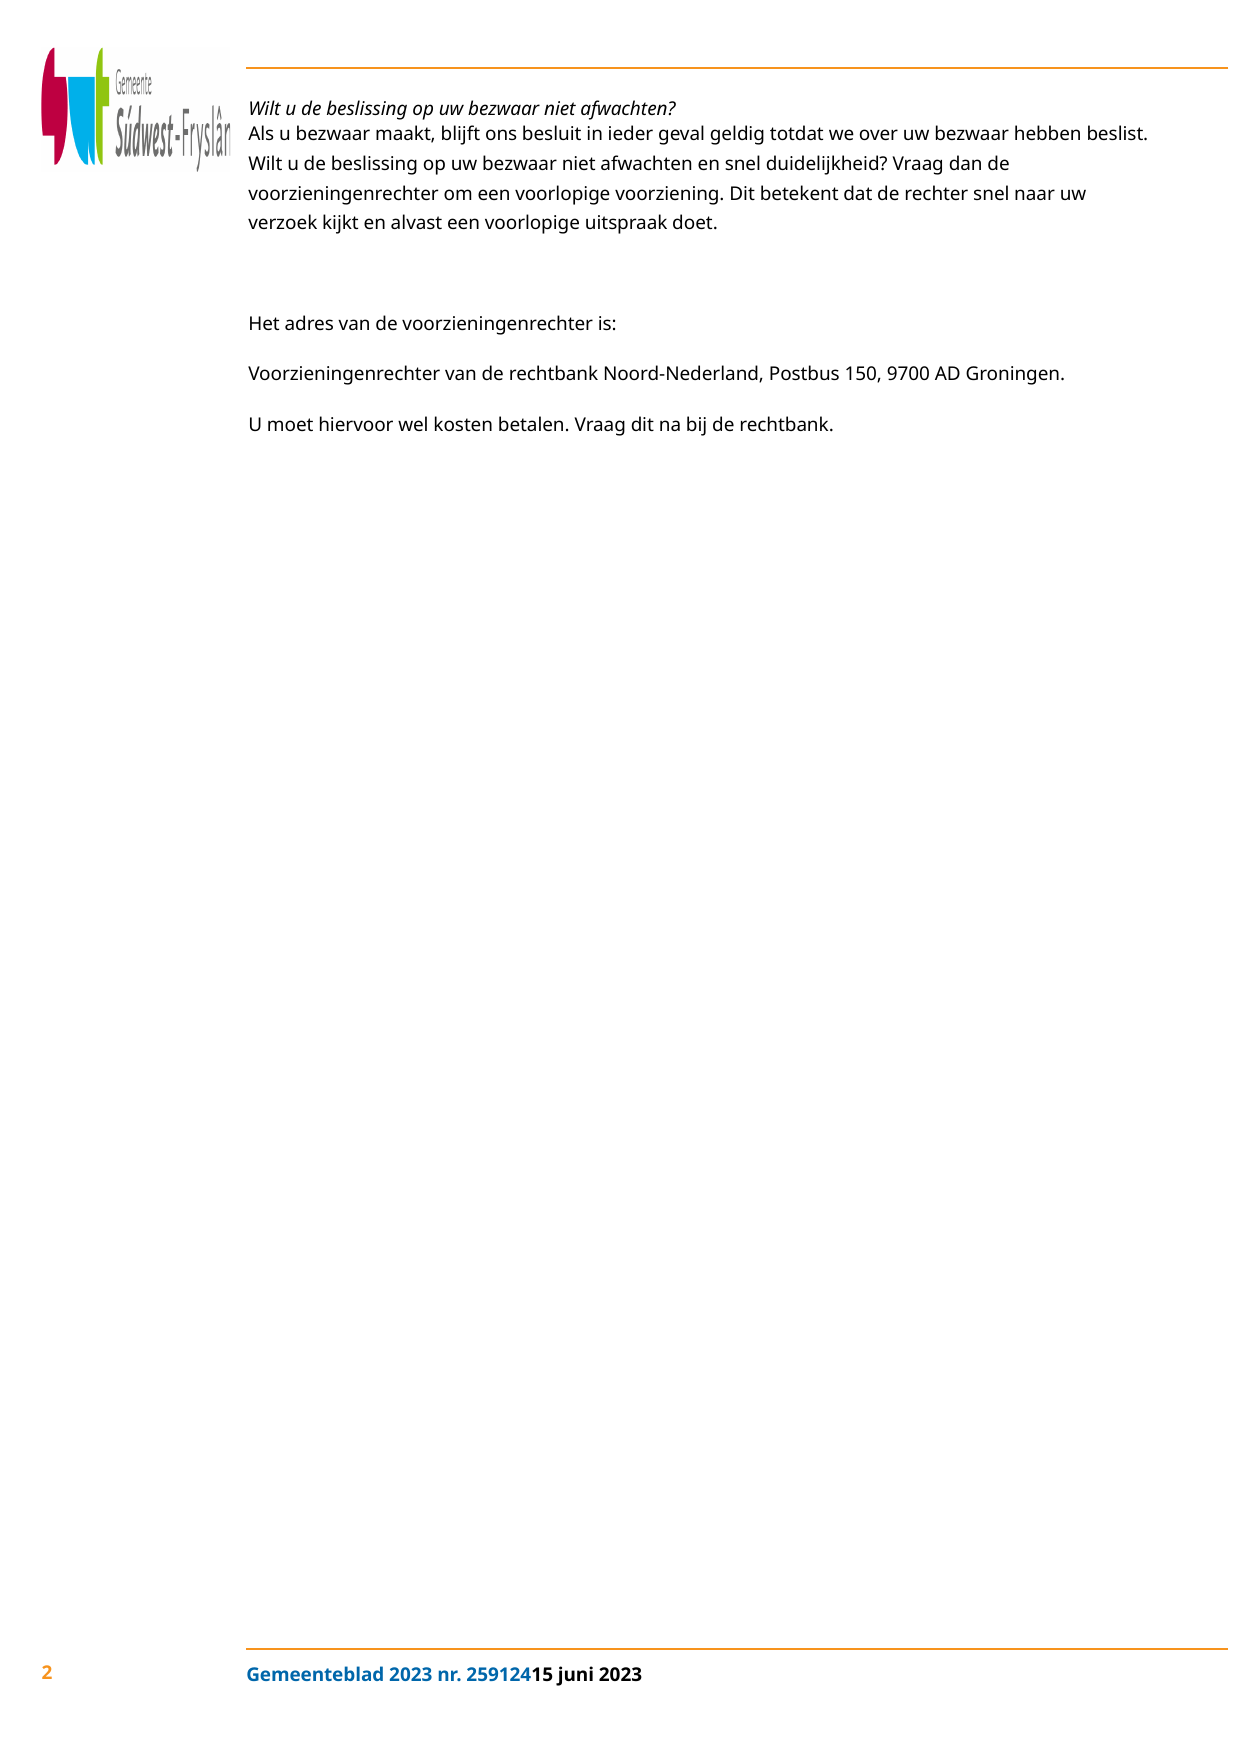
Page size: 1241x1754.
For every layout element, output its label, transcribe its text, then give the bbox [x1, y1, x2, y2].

text Als u bezwaar maakt, blijft ons besluit in ieder geval geldig totdat we over uw bezwaar hebben beslist. Wilt u de beslissing op uw bezwaar niet afwachten en snel duidelijkheid? Vraag dan de voorzieningenrechter om een voorlopige voorziening. Dit betekent dat de rechter snel naar uw verzoek kijkt en alvast een voorlopige uitspraak doet. [248, 121, 1152, 235]
picture [41, 47, 231, 172]
text Wilt u de beslissing op uw bezwaar niet afwachten? [248, 95, 1152, 121]
text Voorzieningenrechter van de rechtbank Noord-Nederland, Postbus 150, 9700 AD Groningen. [248, 361, 1152, 386]
text U moet hiervoor wel kosten betalen. Vraag dit na bij de rechtbank. [248, 411, 1152, 437]
text Het adres van de voorzieningenrechter is: [248, 310, 1152, 336]
